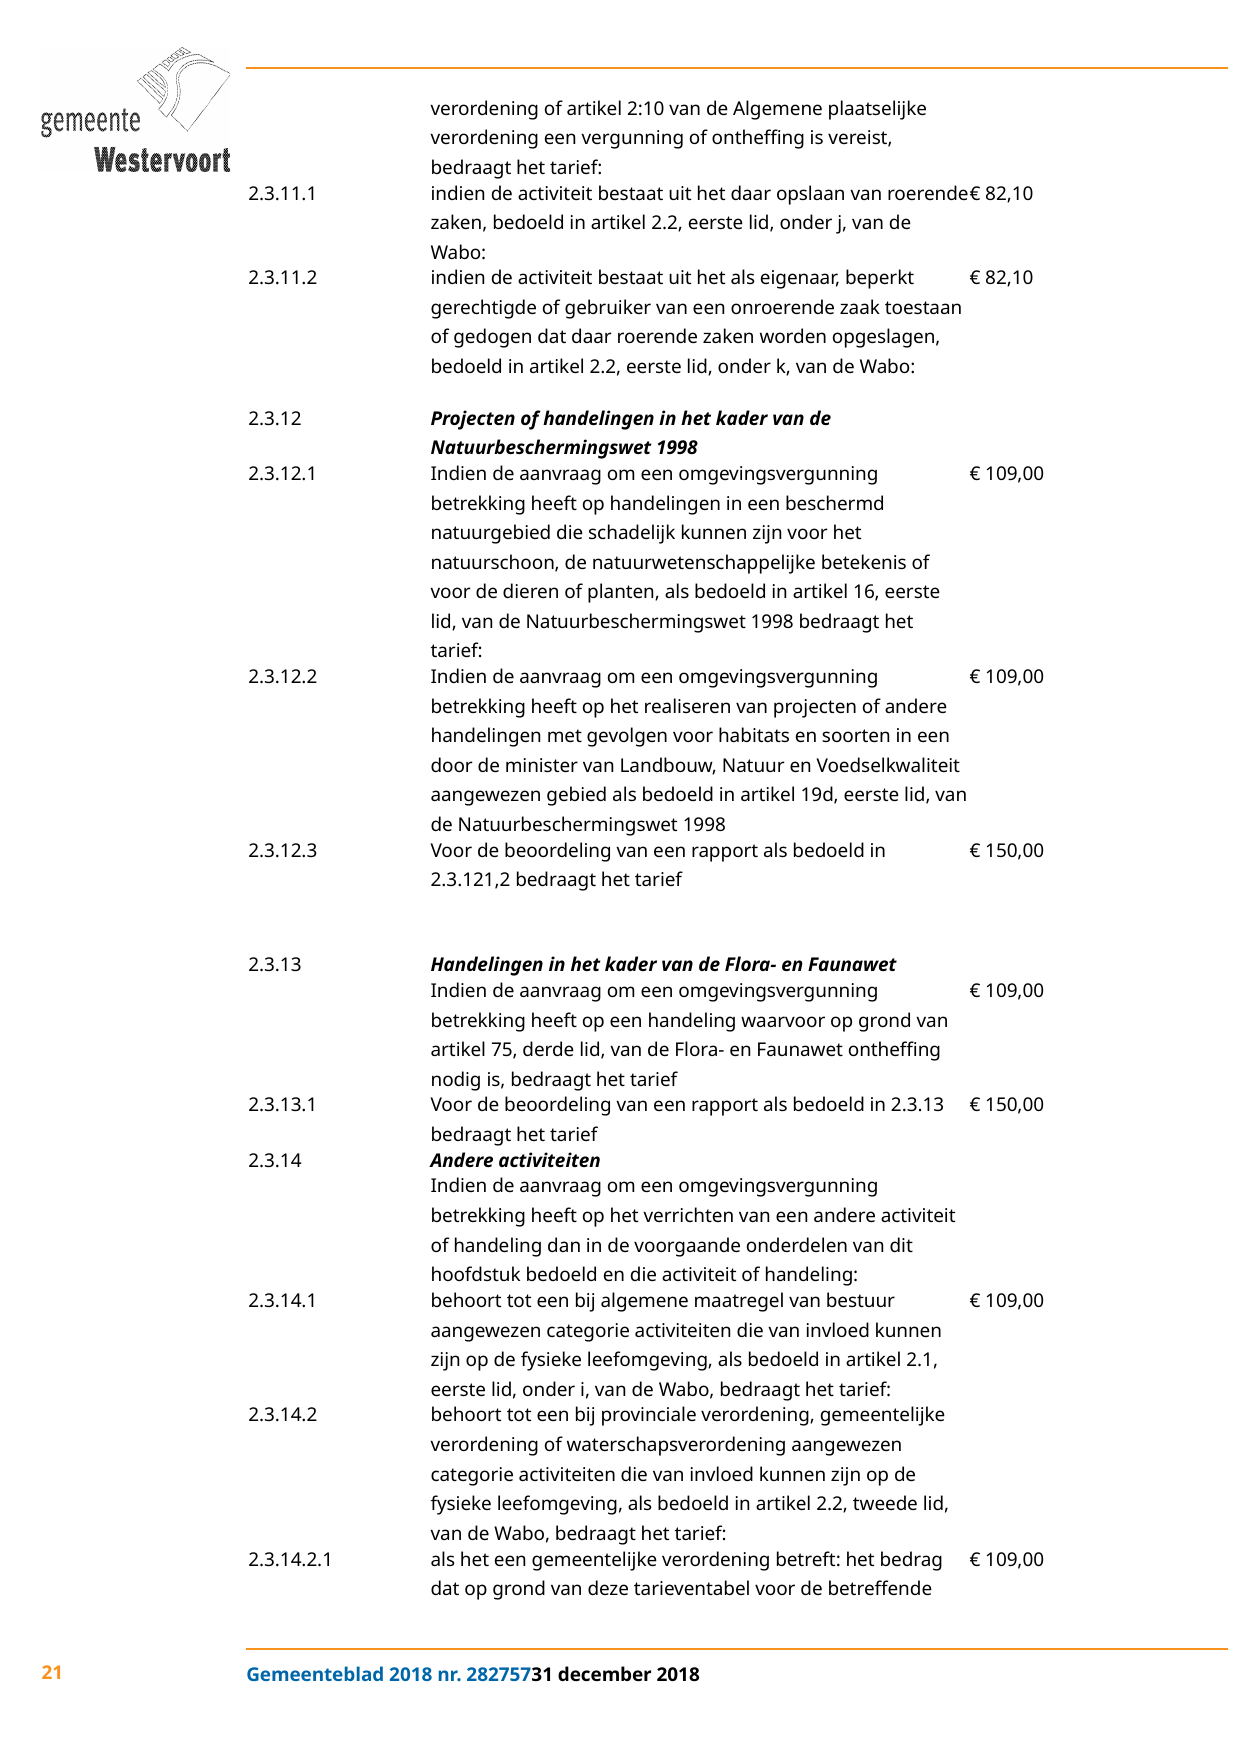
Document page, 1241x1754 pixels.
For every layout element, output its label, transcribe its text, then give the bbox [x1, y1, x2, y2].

table_cell € 109,00 [969, 663, 1152, 837]
table_cell € 109,00 [969, 460, 1152, 663]
table_cell [248, 95, 430, 180]
table_cell [430, 379, 969, 405]
table_cell [248, 1173, 430, 1287]
table_cell 2.3.14.2 [248, 1402, 430, 1546]
table_cell € 150,00 [969, 837, 1152, 892]
table_cell Voor de beoordeling van een rapport als bedoeld in 2.3.13 bedraagt het tarief [430, 1092, 969, 1147]
table_cell 2.3.12.2 [248, 663, 430, 837]
table_cell Projecten of handelingen in het kader van de Natuurbeschermingswet 1998 [430, 405, 969, 460]
table_cell Indien de aanvraag om een omgevingsvergunning betrekking heeft op handelingen in een beschermd natuurgebied die schadelijk kunnen zijn voor het natuurschoon, de natuurwetenschappelijke betekenis of voor de dieren of planten, als bedoeld in artikel 16, eerste lid, van de Natuurbeschermingswet 1998 bedraagt het tarief: [430, 460, 969, 663]
table_cell [969, 379, 1152, 405]
table_cell [969, 405, 1152, 460]
table_cell € 82,10 [969, 265, 1152, 379]
table_cell 2.3.14 [248, 1147, 430, 1173]
table_cell Indien de aanvraag om een omgevingsvergunning betrekking heeft op het verrichten van een andere activiteit of handeling dan in de voorgaande onderdelen van dit hoofdstuk bedoeld en die activiteit of handeling: [430, 1173, 969, 1287]
table_cell Indien de aanvraag om een omgevingsvergunning betrekking heeft op een handeling waarvoor op grond van artikel 75, derde lid, van de Flora- en Faunawet ontheffing nodig is, bedraagt het tarief [430, 977, 969, 1092]
table_cell € 109,00 [969, 1287, 1152, 1402]
table_cell [969, 1173, 1152, 1287]
table_cell € 150,00 [969, 1092, 1152, 1147]
table_cell Handelingen in het kader van de Flora- en Faunawet [430, 892, 969, 977]
table_cell Voor de beoordeling van een rapport als bedoeld in 2.3.121,2 bedraagt het tarief [430, 837, 969, 892]
table_cell € 82,10 [969, 180, 1152, 264]
table_cell [969, 1147, 1152, 1173]
table_cell € 109,00 [969, 977, 1152, 1092]
table_cell 2.3.11.2 [248, 265, 430, 379]
table_cell [969, 1402, 1152, 1546]
table_cell 2.3.12 [248, 405, 430, 460]
table_cell 2.3.11.1 [248, 180, 430, 264]
table_cell verordening of artikel 2:10 van de Algemene plaatselijke verordening een vergunning of ontheffing is vereist, bedraagt het tarief: [430, 95, 969, 180]
table_cell behoort tot een bij provinciale verordening, gemeentelijke verordening of waterschapsverordening aangewezen categorie activiteiten die van invloed kunnen zijn op de fysieke leefomgeving, als bedoeld in artikel 2.2, tweede lid, van de Wabo, bedraagt het tarief: [430, 1402, 969, 1546]
table_cell 2.3.12.1 [248, 460, 430, 663]
table_cell 2.3.12.3 [248, 837, 430, 892]
table_cell [248, 977, 430, 1092]
table_cell [969, 892, 1152, 977]
table_cell indien de activiteit bestaat uit het als eigenaar, beperkt gerechtigde of gebruiker van een onroerende zaak toestaan of gedogen dat daar roerende zaken worden opgeslagen, bedoeld in artikel 2.2, eerste lid, onder k, van de Wabo: [430, 265, 969, 379]
table_cell Indien de aanvraag om een omgevingsvergunning betrekking heeft op het realiseren van projecten of andere handelingen met gevolgen voor habitats en soorten in een door de minister van Landbouw, Natuur en Voedselkwaliteit aangewezen gebied als bedoeld in artikel 19d, eerste lid, van de Natuurbeschermingswet 1998 [430, 663, 969, 837]
table_cell [969, 95, 1152, 180]
table_cell als het een gemeentelijke verordening betreft: het bedrag dat op grond van deze tarieventabel voor de betreffende [430, 1546, 969, 1601]
table_cell 2.3.14.1 [248, 1287, 430, 1402]
table_cell € 109,00 [969, 1546, 1152, 1601]
table_cell 2.3.14.2.1 [248, 1546, 430, 1601]
table_cell indien de activiteit bestaat uit het daar opslaan van roerende zaken, bedoeld in artikel 2.2, eerste lid, onder j, van de Wabo: [430, 180, 969, 264]
table_cell 2.3.13 [248, 892, 430, 977]
table_cell Andere activiteiten [430, 1147, 969, 1173]
table_cell 2.3.13.1 [248, 1092, 430, 1147]
picture [41, 47, 231, 172]
table_cell [248, 379, 430, 405]
table_cell behoort tot een bij algemene maatregel van bestuur aangewezen categorie activiteiten die van invloed kunnen zijn op de fysieke leefomgeving, als bedoeld in artikel 2.1, eerste lid, onder i, van de Wabo, bedraagt het tarief: [430, 1287, 969, 1402]
